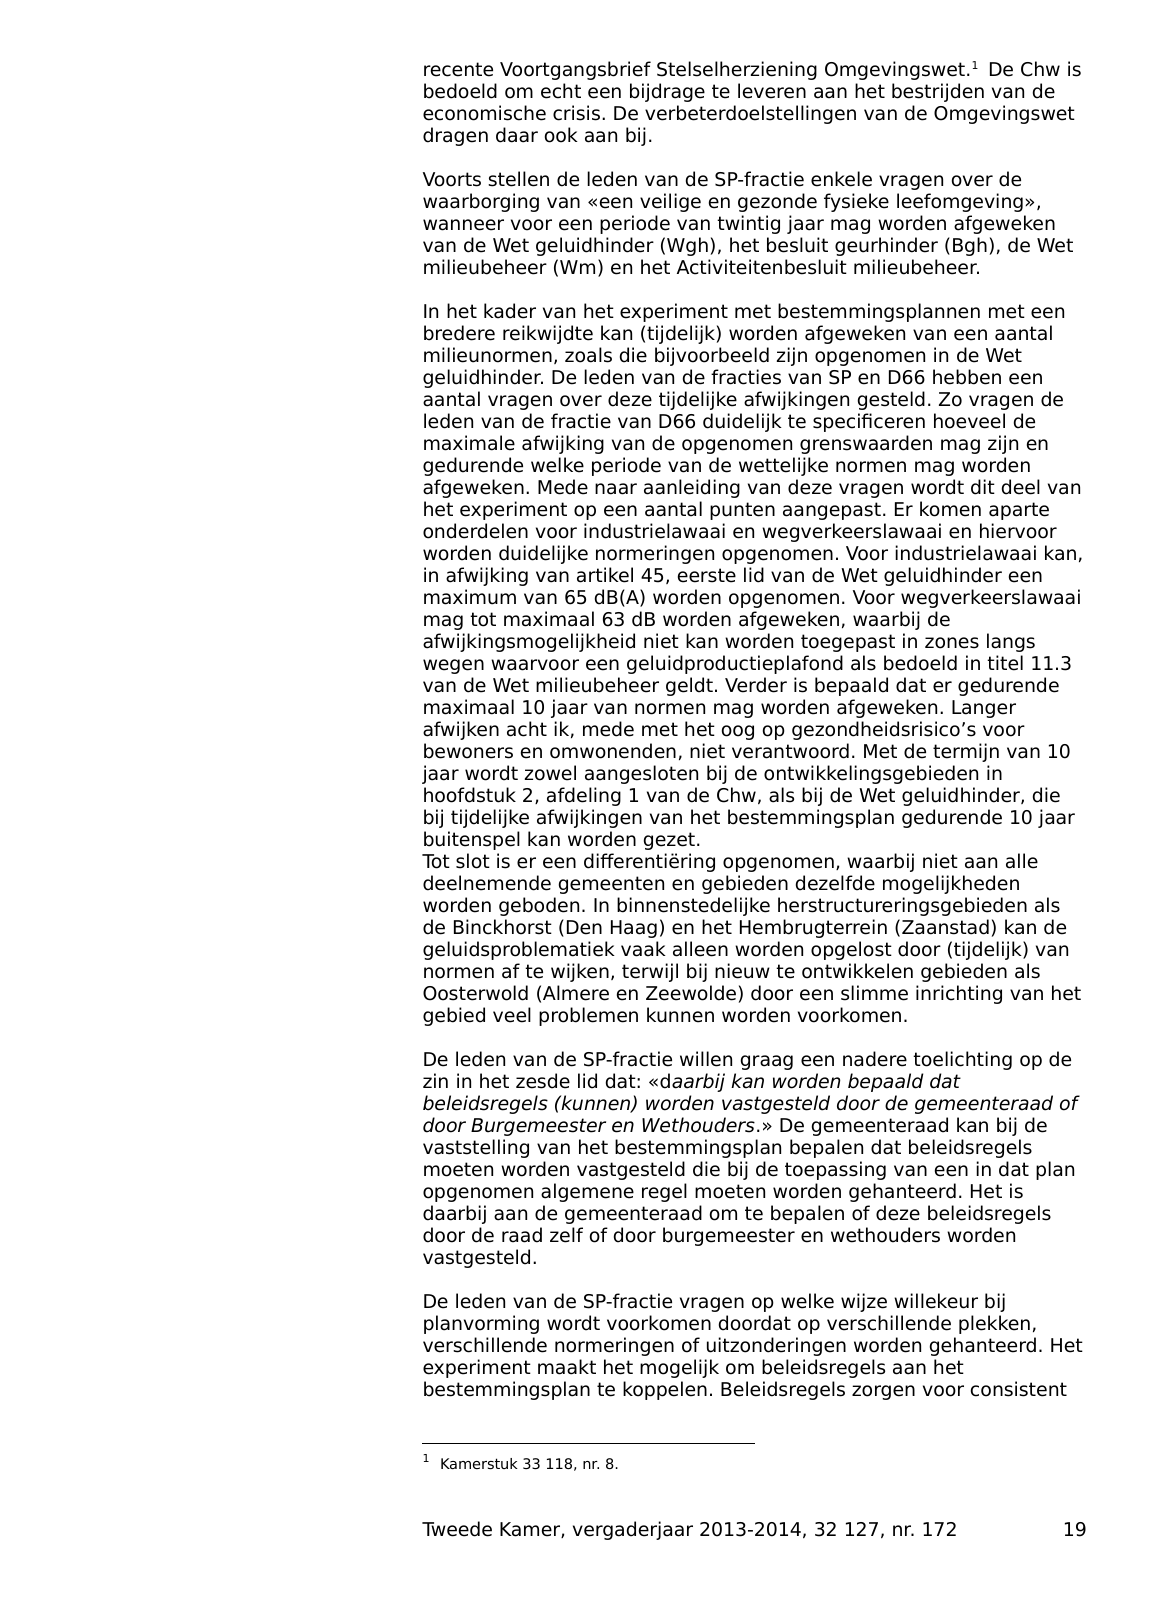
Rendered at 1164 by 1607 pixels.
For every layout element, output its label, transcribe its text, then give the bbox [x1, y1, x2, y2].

text De leden van de SP-fractie willen graag een nadere toelichting op de zin in het zesde lid dat: «daarbij kan worden bepaald dat beleidsregels (kunnen) worden vastgesteld door de gemeenteraad of door Burgemeester en Wethouders.» De gemeenteraad kan bij de vaststelling van het bestemmingsplan bepalen dat beleidsregels moeten worden vastgesteld die bij de toepassing van een in dat plan opgenomen algemene regel moeten worden gehanteerd. Het is daarbij aan de gemeenteraad om te bepalen of deze beleidsregels door de raad zelf of door burgemeester en wethouders worden vastgesteld. [422, 1049, 1087, 1268]
text In het kader van het experiment met bestemmingsplannen met een bredere reikwijdte kan (tijdelijk) worden afgeweken van een aantal milieunormen, zoals die bijvoorbeeld zijn opgenomen in de Wet geluidhinder. De leden van de fracties van SP en D66 hebben een aantal vragen over deze tijdelijke afwijkingen gesteld. Zo vragen de leden van de fractie van D66 duidelijk te specificeren hoeveel de maximale afwijking van de opgenomen grenswaarden mag zijn en gedurende welke periode van de wettelijke normen mag worden afgeweken. Mede naar aanleiding van deze vragen wordt dit deel van het experiment op een aantal punten aangepast. Er komen aparte onderdelen voor industrielawaai en wegverkeerslawaai en hiervoor worden duidelijke normeringen opgenomen. Voor industrielawaai kan, in afwijking van artikel 45, eerste lid van de Wet geluidhinder een maximum van 65 dB(A) worden opgenomen. Voor wegverkeerslawaai mag tot maximaal 63 dB worden afgeweken, waarbij de afwijkingsmogelijkheid niet kan worden toegepast in zones langs wegen waarvoor een geluidproductieplafond als bedoeld in titel 11.3 van de Wet milieubeheer geldt. Verder is bepaald dat er gedurende maximaal 10 jaar van normen mag worden afgeweken. Langer afwijken acht ik, mede met het oog op gezondheidsrisico’s voor bewoners en omwonenden, niet verantwoord. Met de termijn van 10 jaar wordt zowel aangesloten bij de ontwikkelingsgebieden in hoofdstuk 2, afdeling 1 van de Chw, als bij de Wet geluidhinder, die bij tijdelijke afwijkingen van het bestemmingsplan gedurende 10 jaar buitenspel kan worden gezet. [422, 301, 1087, 851]
text Voorts stellen de leden van de SP-fractie enkele vragen over de waarborging van «een veilige en gezonde fysieke leefomgeving», wanneer voor een periode van twintig jaar mag worden afgeweken van de Wet geluidhinder (Wgh), het besluit geurhinder (Bgh), de Wet milieubeheer (Wm) en het Activiteitenbesluit milieubeheer. [422, 169, 1087, 279]
text Kamerstuk 33 118, nr. 8. [422, 1452, 1087, 1474]
text recente Voortgangsbrief Stelselherziening Omgevingswet. De Chw is bedoeld om echt een bijdrage te leveren aan het bestrijden van de economische crisis. De verbeterdoelstellingen van de Omgevingswet dragen daar ook aan bij. [422, 59, 1087, 147]
text De leden van de SP-fractie vragen op welke wijze willekeur bij planvorming wordt voorkomen doordat op verschillende plekken, verschillende normeringen of uitzonderingen worden gehanteerd. Het experiment maakt het mogelijk om beleidsregels aan het bestemmingsplan te koppelen. Beleidsregels zorgen voor consistent [422, 1291, 1087, 1401]
text Tot slot is er een differentiëring opgenomen, waarbij niet aan alle deelnemende gemeenten en gebieden dezelfde mogelijkheden worden geboden. In binnenstedelijke herstructureringsgebieden als de Binckhorst (Den Haag) en het Hembrugterrein (Zaanstad) kan de geluidsproblematiek vaak alleen worden opgelost door (tijdelijk) van normen af te wijken, terwijl bij nieuw te ontwikkelen gebieden als Oosterwold (Almere en Zeewolde) door een slimme inrichting van het gebied veel problemen kunnen worden voorkomen. [422, 851, 1087, 1027]
